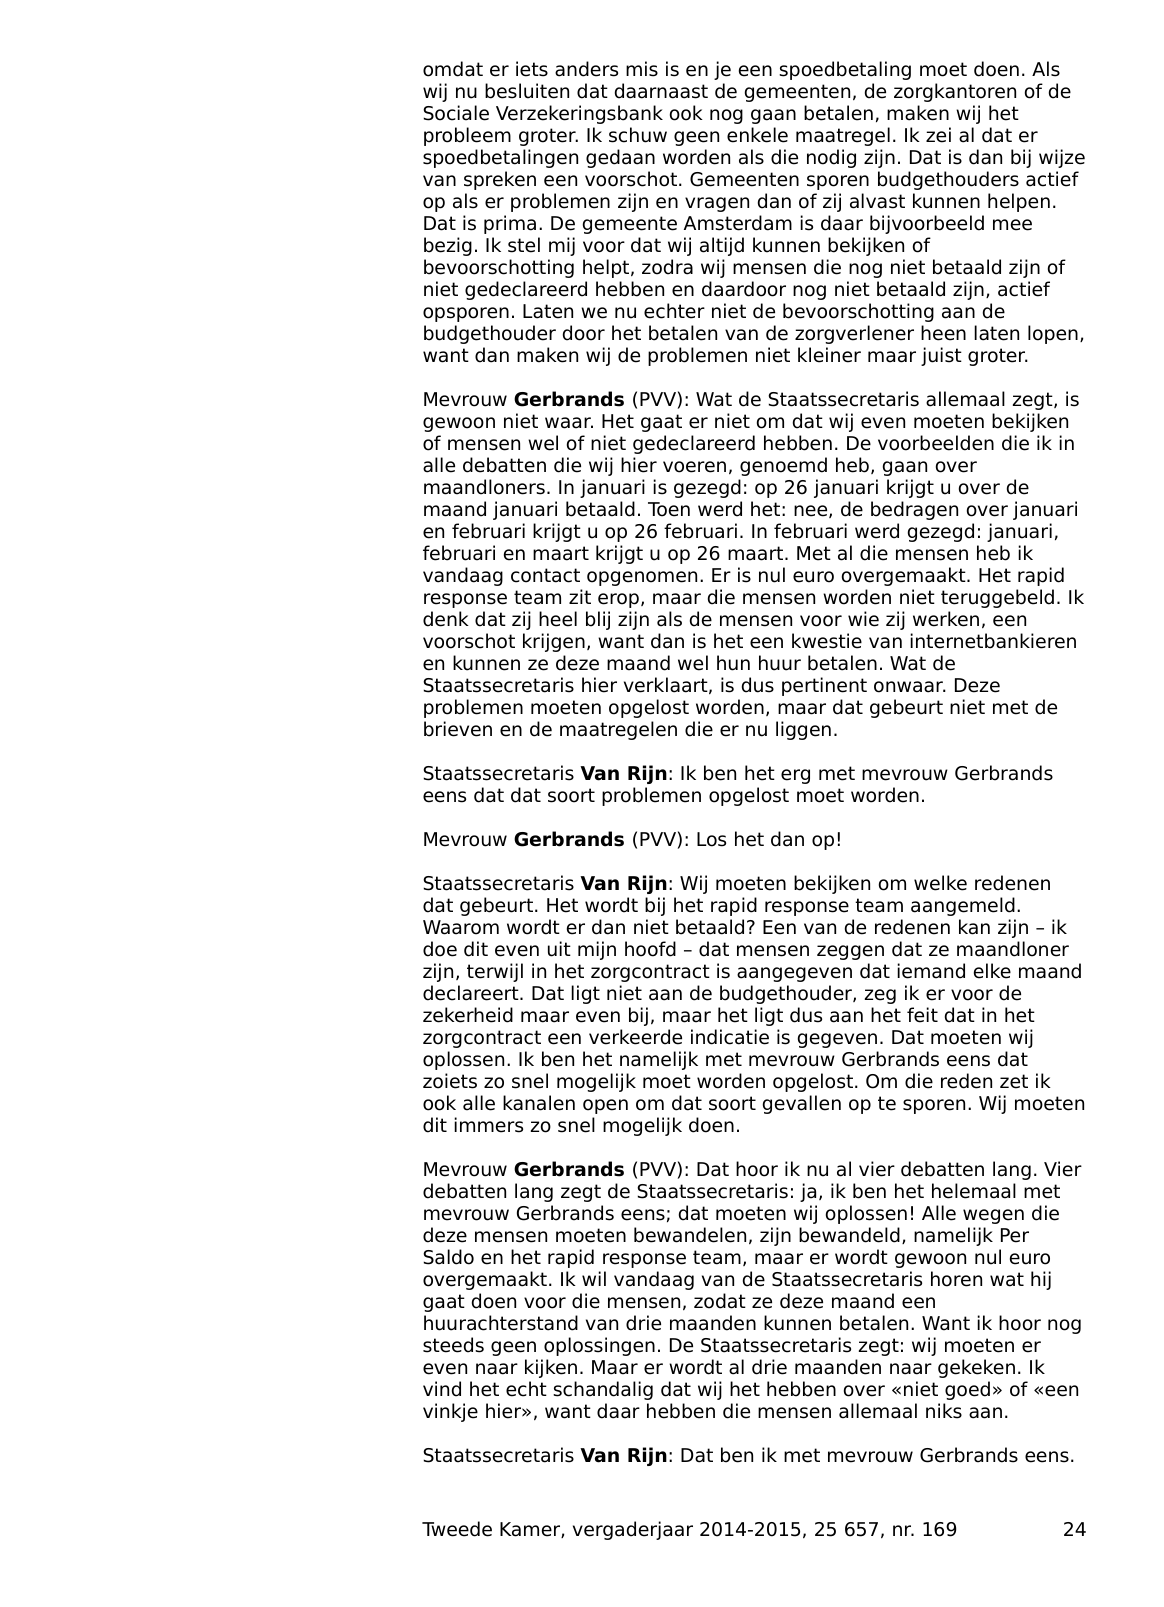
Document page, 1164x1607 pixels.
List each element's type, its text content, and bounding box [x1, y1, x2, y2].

text Mevrouw Gerbrands (PVV): Wat de Staatssecretaris allemaal zegt, is gewoon niet waar. Het gaat er niet om dat wij even moeten bekijken of mensen wel of niet gedeclareerd hebben. De voorbeelden die ik in alle debatten die wij hier voeren, genoemd heb, gaan over maandloners. In januari is gezegd: op 26 januari krijgt u over de maand januari betaald. Toen werd het: nee, de bedragen over januari en februari krijgt u op 26 februari. In februari werd gezegd: januari, februari en maart krijgt u op 26 maart. Met al die mensen heb ik vandaag contact opgenomen. Er is nul euro overgemaakt. Het rapid response team zit erop, maar die mensen worden niet teruggebeld. Ik denk dat zij heel blij zijn als de mensen voor wie zij werken, een voorschot krijgen, want dan is het een kwestie van internetbankieren en kunnen ze deze maand wel hun huur betalen. Wat de Staatssecretaris hier verklaart, is dus pertinent onwaar. Deze problemen moeten opgelost worden, maar dat gebeurt niet met de brieven en de maatregelen die er nu liggen. [422, 389, 1087, 741]
text Staatssecretaris Van Rijn: Wij moeten bekijken om welke redenen dat gebeurt. Het wordt bij het rapid response team aangemeld. Waarom wordt er dan niet betaald? Een van de redenen kan zijn – ik doe dit even uit mijn hoofd – dat mensen zeggen dat ze maandloner zijn, terwijl in het zorgcontract is aangegeven dat iemand elke maand declareert. Dat ligt niet aan de budgethouder, zeg ik er voor de zekerheid maar even bij, maar het ligt dus aan het feit dat in het zorgcontract een verkeerde indicatie is gegeven. Dat moeten wij oplossen. Ik ben het namelijk met mevrouw Gerbrands eens dat zoiets zo snel mogelijk moet worden opgelost. Om die reden zet ik ook alle kanalen open om dat soort gevallen op te sporen. Wij moeten dit immers zo snel mogelijk doen. [422, 873, 1087, 1137]
text omdat er iets anders mis is en je een spoedbetaling moet doen. Als wij nu besluiten dat daarnaast de gemeenten, de zorgkantoren of de Sociale Verzekeringsbank ook nog gaan betalen, maken wij het probleem groter. Ik schuw geen enkele maatregel. Ik zei al dat er spoedbetalingen gedaan worden als die nodig zijn. Dat is dan bij wijze van spreken een voorschot. Gemeenten sporen budgethouders actief op als er problemen zijn en vragen dan of zij alvast kunnen helpen. Dat is prima. De gemeente Amsterdam is daar bijvoorbeeld mee bezig. Ik stel mij voor dat wij altijd kunnen bekijken of bevoorschotting helpt, zodra wij mensen die nog niet betaald zijn of niet gedeclareerd hebben en daardoor nog niet betaald zijn, actief opsporen. Laten we nu echter niet de bevoorschotting aan de budgethouder door het betalen van de zorgverlener heen laten lopen, want dan maken wij de problemen niet kleiner maar juist groter. [422, 59, 1087, 367]
text Staatssecretaris Van Rijn: Dat ben ik met mevrouw Gerbrands eens. [422, 1445, 1087, 1467]
text Staatssecretaris Van Rijn: Ik ben het erg met mevrouw Gerbrands eens dat dat soort problemen opgelost moet worden. [422, 763, 1087, 807]
text Mevrouw Gerbrands (PVV): Los het dan op! [422, 829, 1087, 851]
text Mevrouw Gerbrands (PVV): Dat hoor ik nu al vier debatten lang. Vier debatten lang zegt de Staatssecretaris: ja, ik ben het helemaal met mevrouw Gerbrands eens; dat moeten wij oplossen! Alle wegen die deze mensen moeten bewandelen, zijn bewandeld, namelijk Per Saldo en het rapid response team, maar er wordt gewoon nul euro overgemaakt. Ik wil vandaag van de Staatssecretaris horen wat hij gaat doen voor die mensen, zodat ze deze maand een huurachterstand van drie maanden kunnen betalen. Want ik hoor nog steeds geen oplossingen. De Staatssecretaris zegt: wij moeten er even naar kijken. Maar er wordt al drie maanden naar gekeken. Ik vind het echt schandalig dat wij het hebben over «niet goed» of «een vinkje hier», want daar hebben die mensen allemaal niks aan. [422, 1159, 1087, 1423]
